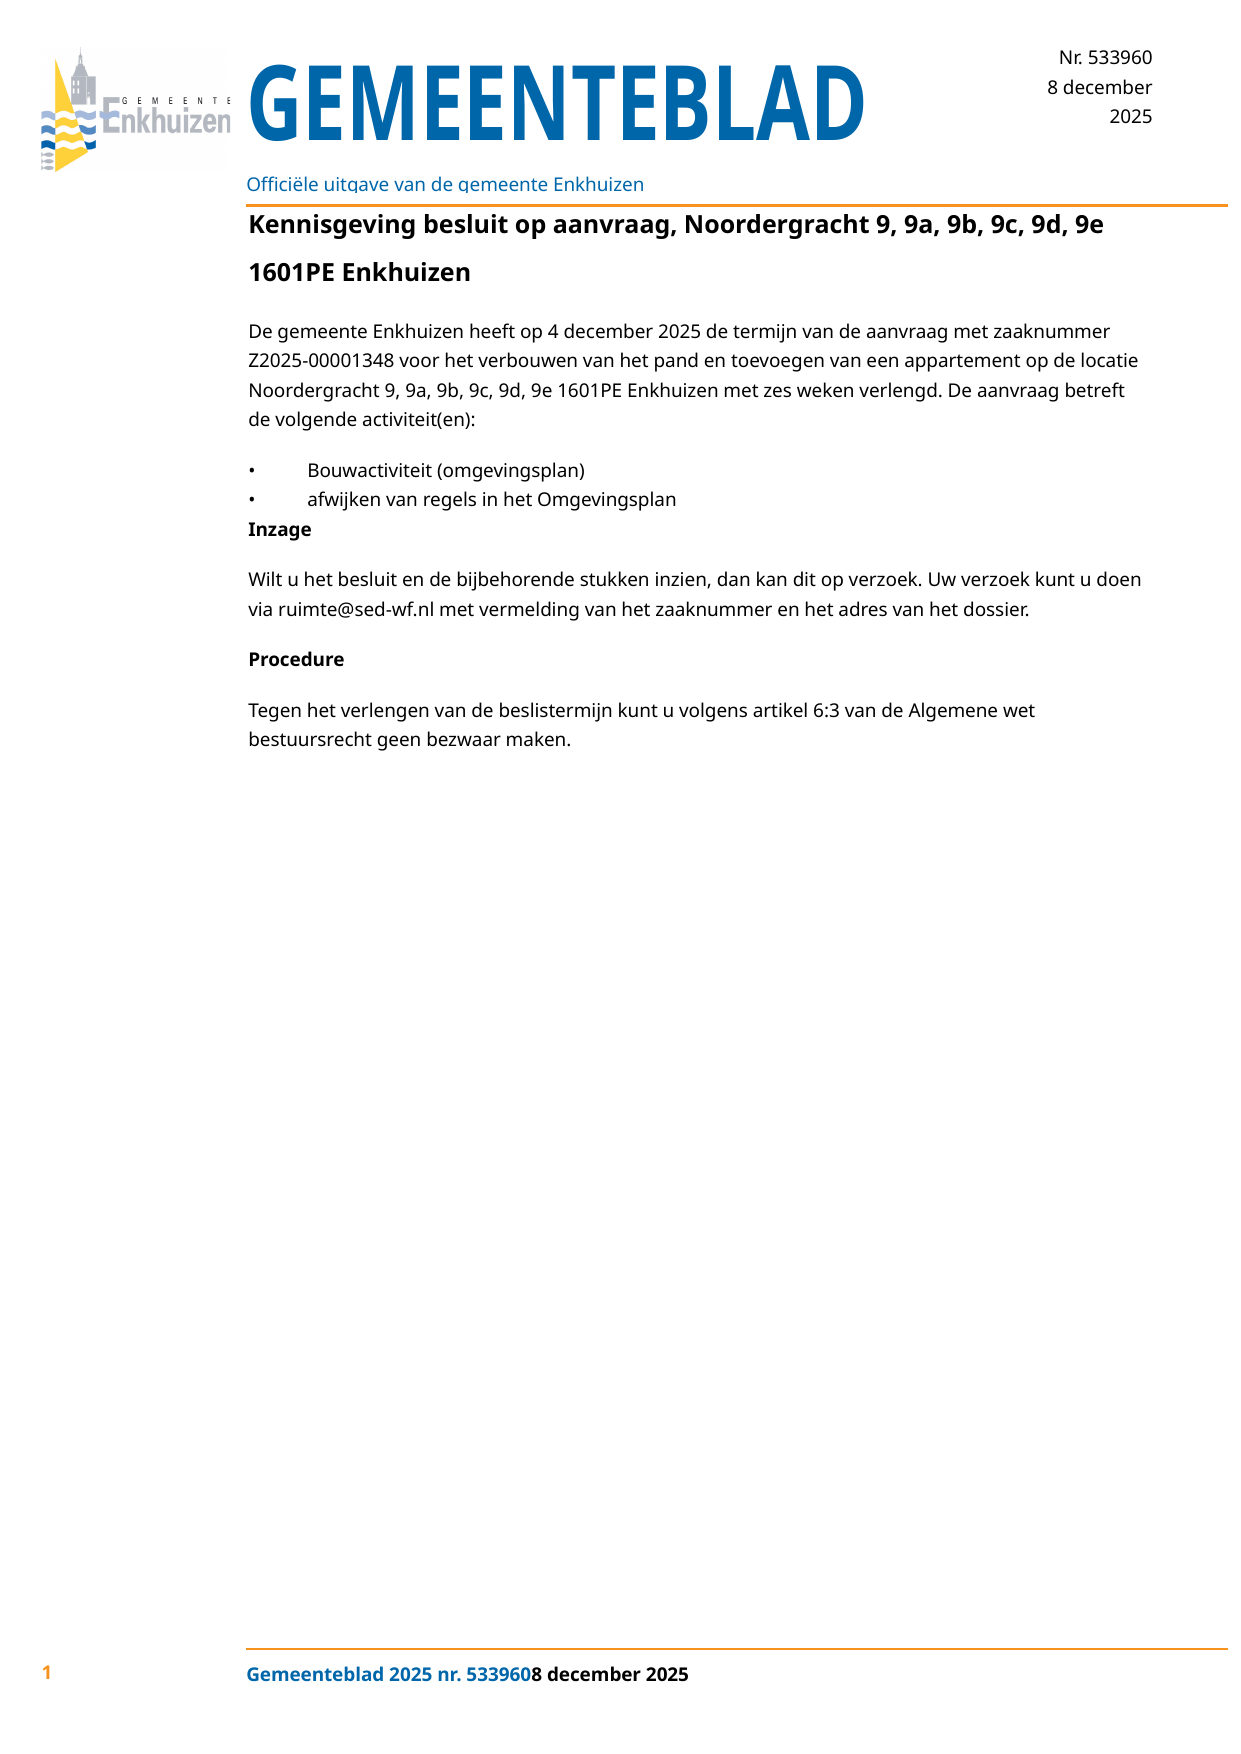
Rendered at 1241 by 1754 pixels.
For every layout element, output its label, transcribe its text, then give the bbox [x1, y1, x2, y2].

text Wilt u het besluit en de bijbehorende stukken inzien, dan kan dit op verzoek. Uw verzoek kunt u doen via ruimte@sed-wf.nl met vermelding van het zaaknummer en het adres van het dossier. [248, 567, 1152, 622]
picture [41, 47, 231, 172]
text Inzage [248, 516, 1152, 542]
list Bouwactiviteit (omgevingsplan) [248, 457, 1152, 483]
text Tegen het verlengen van de beslistermijn kunt u volgens artikel 6:3 van de Algemene wet bestuursrecht geen bezwaar maken. [248, 697, 1152, 752]
text De gemeente Enkhuizen heeft op 4 december 2025 de termijn van de aanvraag met zaaknummer Z2025-00001348 voor het verbouwen van het pand en toevoegen van een appartement op de locatie Noordergracht 9, 9a, 9b, 9c, 9d, 9e 1601PE Enkhuizen met zes weken verlengd. De aanvraag betreft de volgende activiteit(en): [248, 318, 1152, 432]
text Procedure [248, 647, 1152, 672]
list afwijken van regels in het Omgevingsplan [248, 487, 1152, 512]
text Kennisgeving besluit op aanvraag, Noordergracht 9, 9a, 9b, 9c, 9d, 9e 1601PE Enkhuizen [248, 207, 1152, 288]
